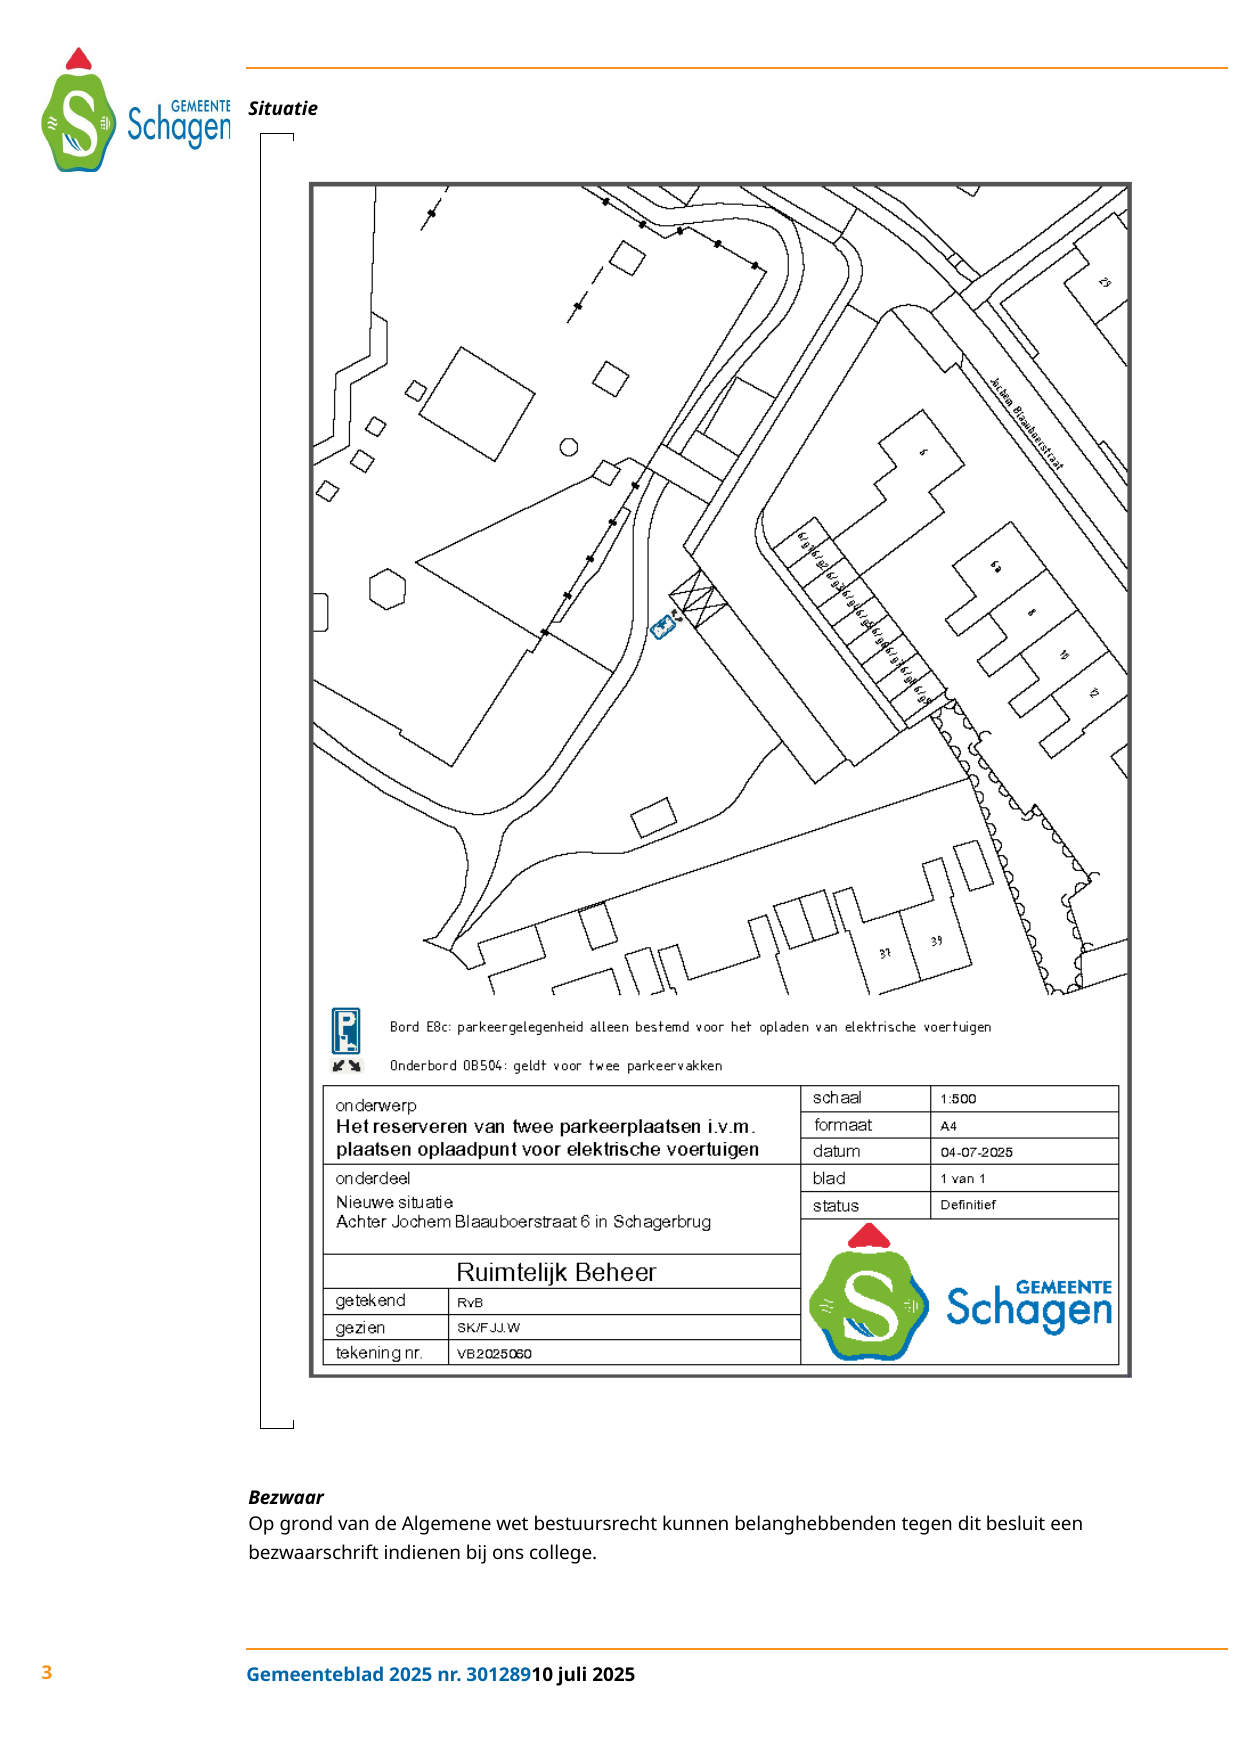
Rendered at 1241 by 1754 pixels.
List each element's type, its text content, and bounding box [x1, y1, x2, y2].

picture [41, 47, 231, 172]
text Op grond van de Algemene wet bestuursrecht kunnen belanghebbenden tegen dit besluit een bezwaarschrift indienen bij ons college. [248, 1510, 1152, 1565]
picture [268, 141, 1173, 1420]
text Bezwaar [248, 1484, 1152, 1510]
text Situatie [248, 95, 1152, 121]
